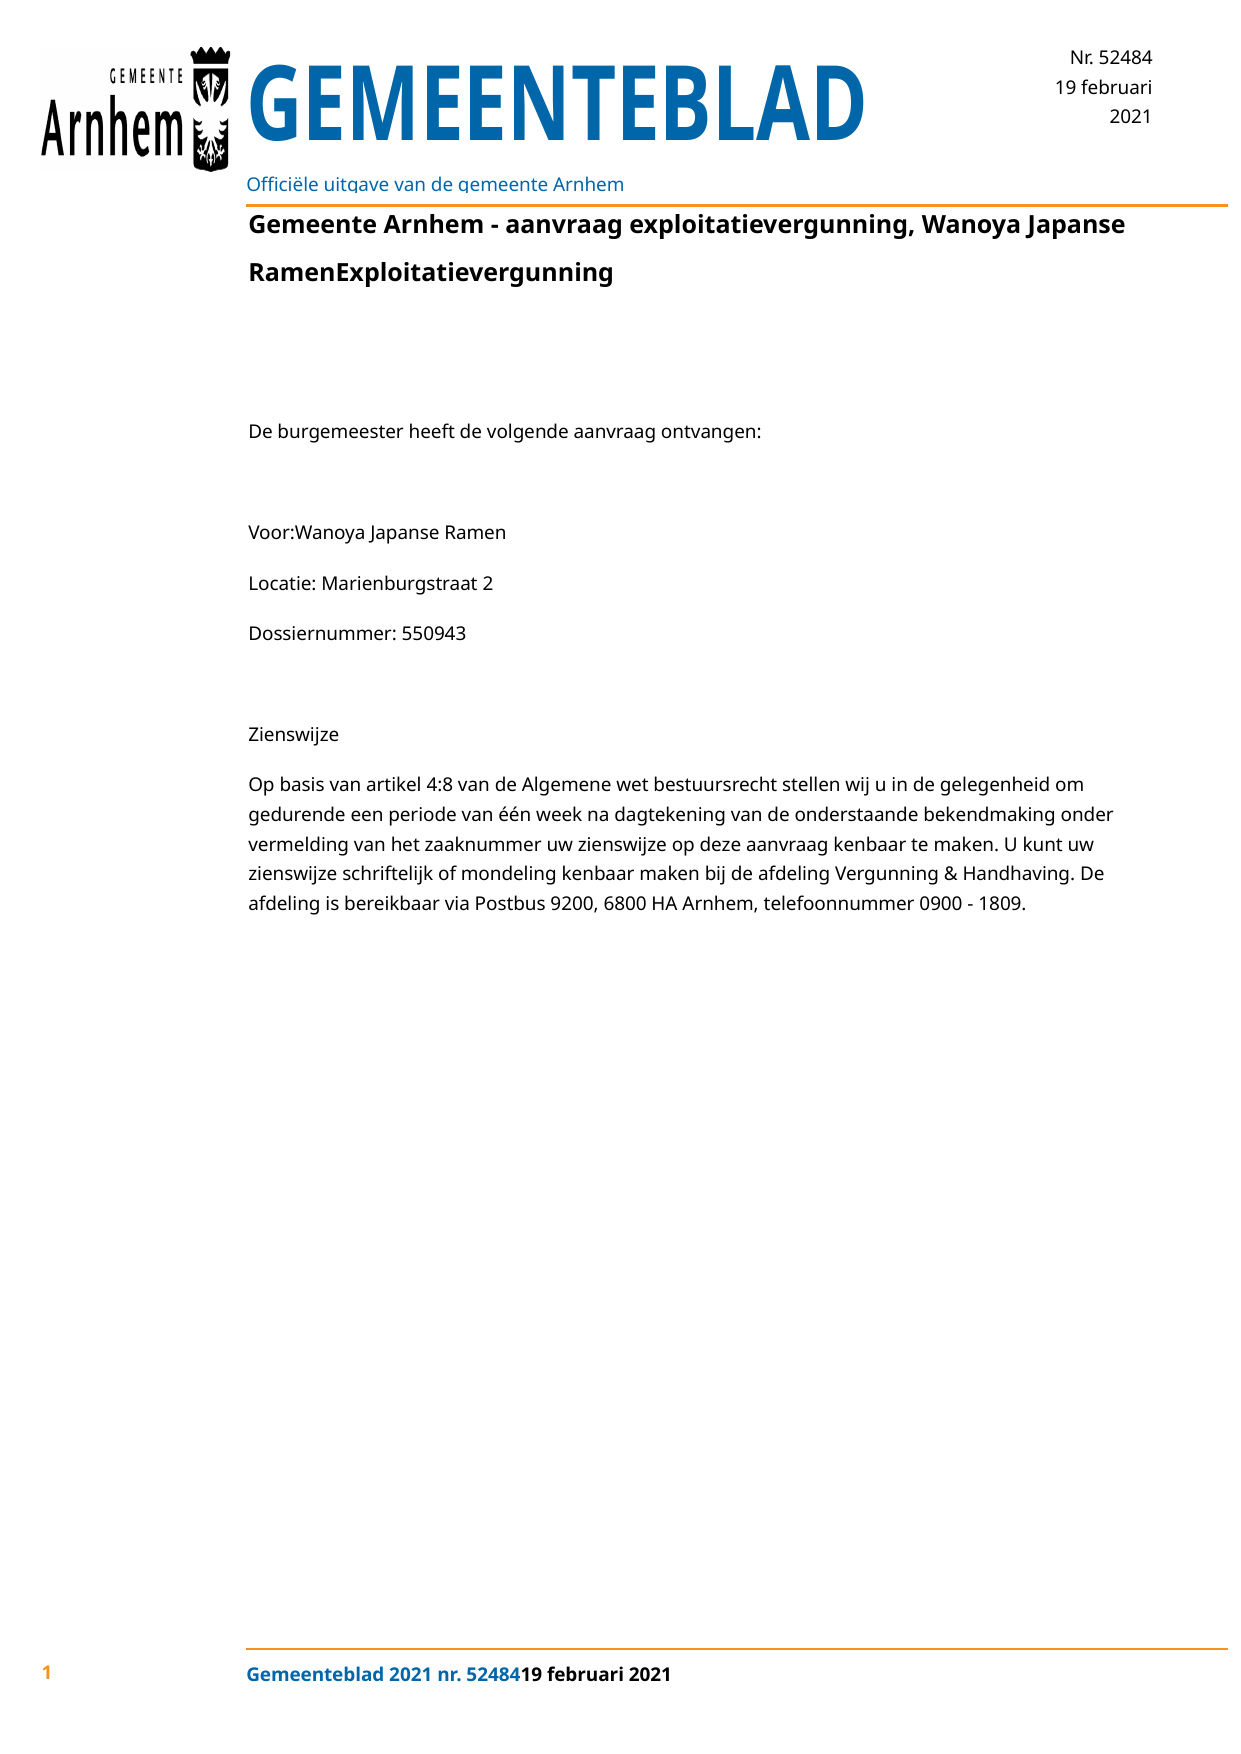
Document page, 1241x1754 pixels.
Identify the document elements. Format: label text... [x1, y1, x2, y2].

text Zienswijze [248, 721, 1152, 747]
text Voor:Wanoya Japanse Ramen [248, 519, 1152, 545]
text De burgemeester heeft de volgende aanvraag ontvangen: [248, 419, 1152, 444]
picture [41, 47, 231, 172]
text Dossiernummer: 550943 [248, 620, 1152, 646]
text Locatie: Marienburgstraat 2 [248, 570, 1152, 596]
text Op basis van artikel 4:8 van de Algemene wet bestuursrecht stellen wij u in de gelegenheid om gedurende een periode van één week na dagtekening van de onderstaande bekendmaking onder vermelding van het zaaknummer uw zienswijze op deze aanvraag kenbaar te maken. U kunt uw zienswijze schriftelijk of mondeling kenbaar maken bij de afdeling Vergunning & Handhaving. De afdeling is bereikbaar via Postbus 9200, 6800 HA Arnhem, telefoonnummer 0900 - 1809. [248, 772, 1152, 916]
text Gemeente Arnhem - aanvraag exploitatievergunning, Wanoya Japanse RamenExploitatievergunning [248, 207, 1152, 288]
